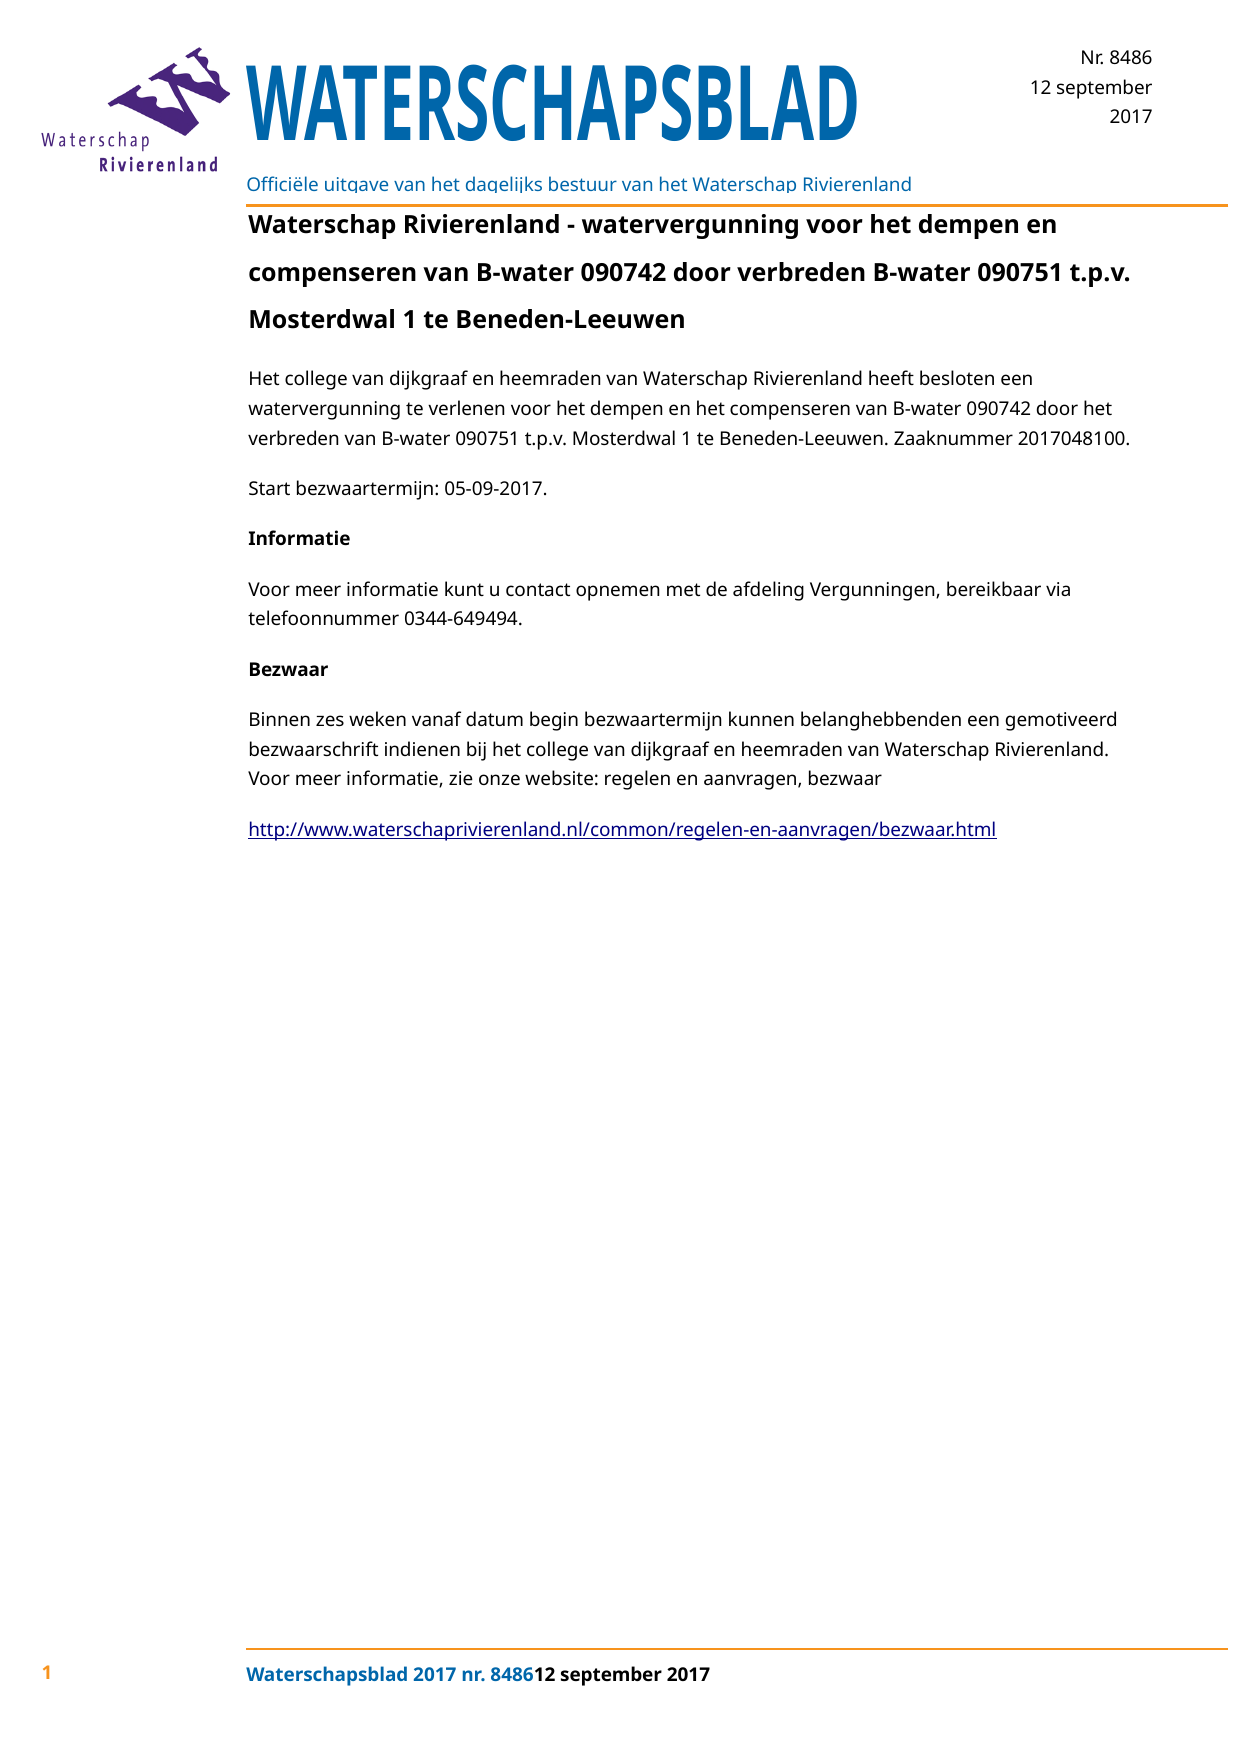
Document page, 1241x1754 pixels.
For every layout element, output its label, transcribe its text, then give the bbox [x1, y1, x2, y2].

text http://www.waterschaprivierenland.nl/common/regelen-en-aanvragen/bezwaar.html [248, 816, 1152, 842]
text Waterschap Rivierenland - watervergunning voor het dempen en compenseren van B-water 090742 door verbreden B-water 090751 t.p.v. Mosterdwal 1 te Beneden-Leeuwen [248, 207, 1152, 336]
text Binnen zes weken vanaf datum begin bezwaartermijn kunnen belanghebbenden een gemotiveerd bezwaarschrift indienen bij het college van dijkgraaf en heemraden van Waterschap Rivierenland. Voor meer informatie, zie onze website: regelen en aanvragen, bezwaar [248, 706, 1152, 791]
text Bezwaar [248, 656, 1152, 682]
text Start bezwaartermijn: 05-09-2017. [248, 475, 1152, 501]
text Informatie [248, 526, 1152, 551]
text Het college van dijkgraaf en heemraden van Waterschap Rivierenland heeft besloten een watervergunning te verlenen voor het dempen en het compenseren van B-water 090742 door het verbreden van B-water 090751 t.p.v. Mosterdwal 1 te Beneden-Leeuwen. Zaaknummer 2017048100. [248, 366, 1152, 450]
text Voor meer informatie kunt u contact opnemen met de afdeling Vergunningen, bereikbaar via telefoonnummer 0344-649494. [248, 576, 1152, 631]
picture [41, 47, 231, 172]
